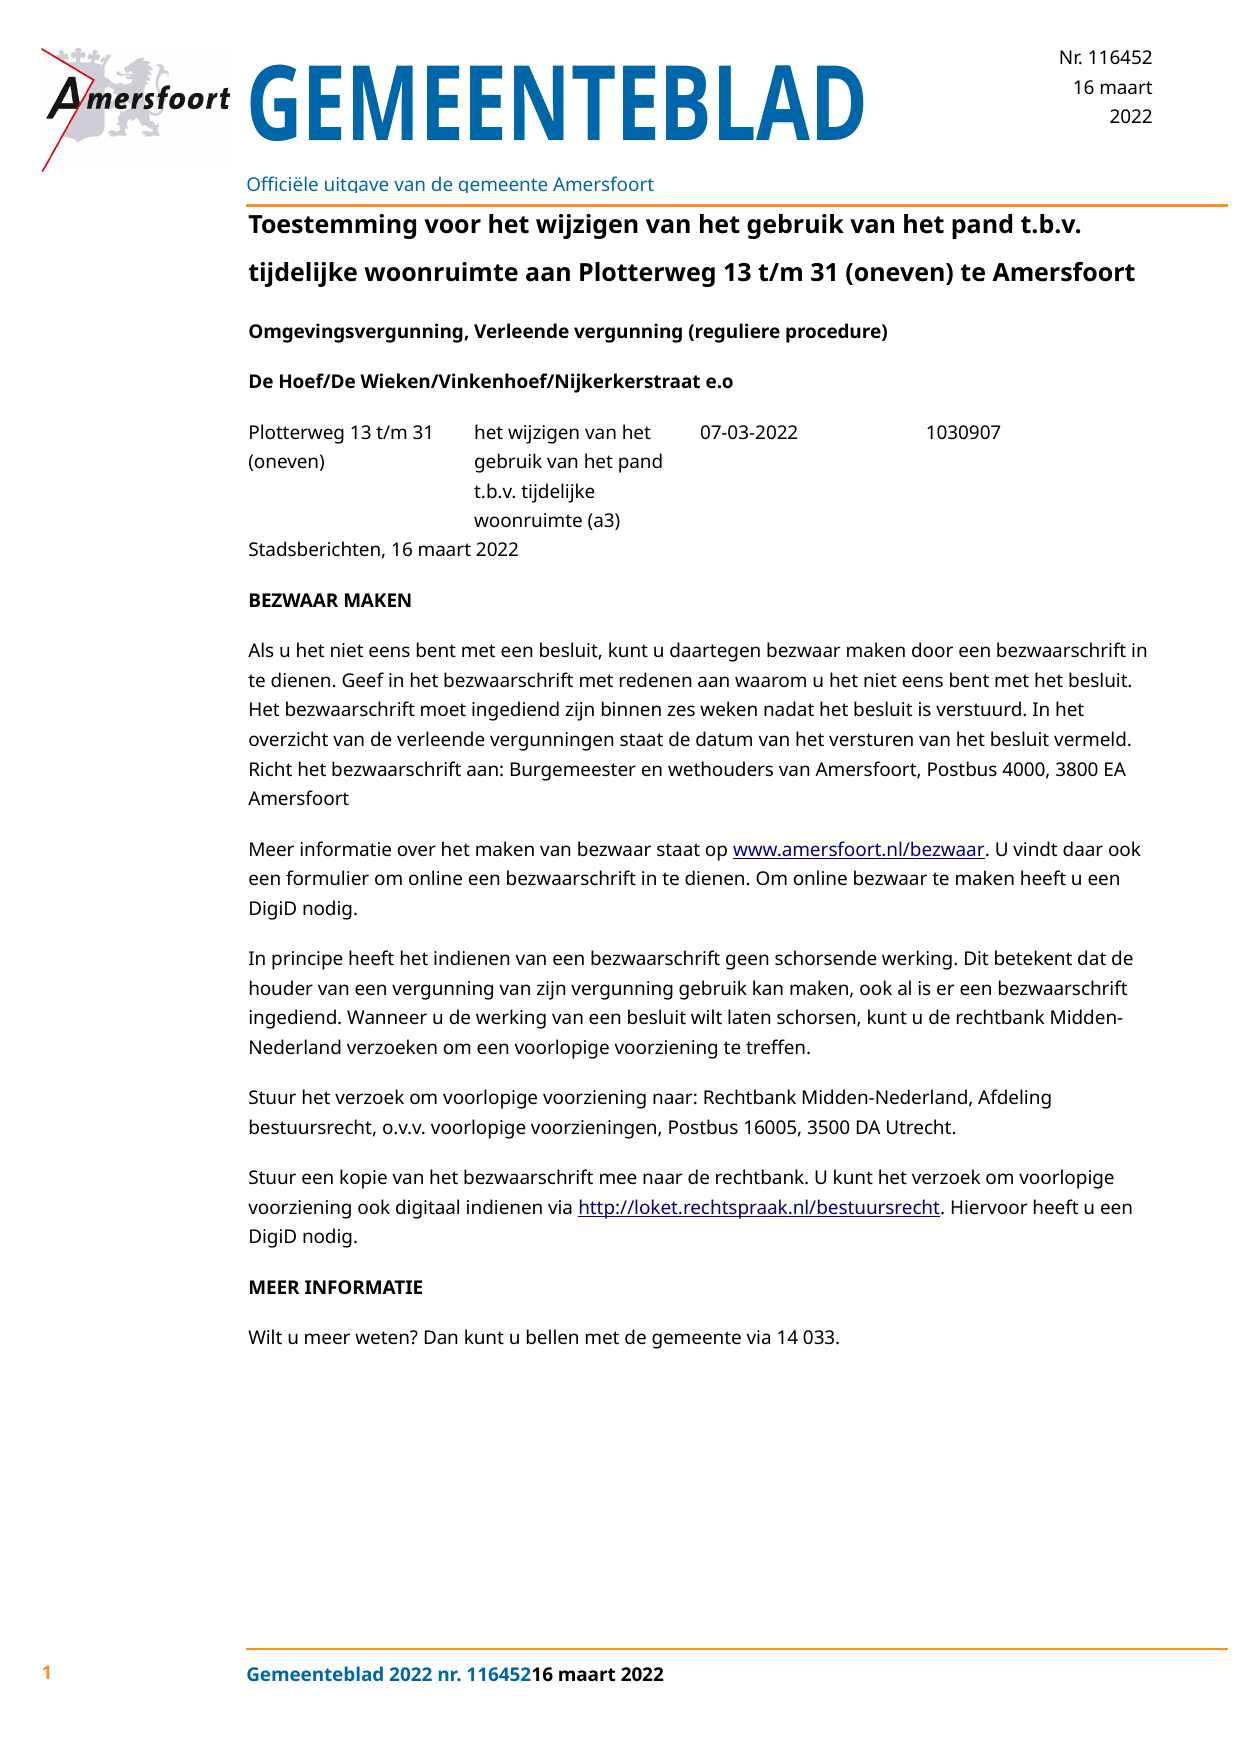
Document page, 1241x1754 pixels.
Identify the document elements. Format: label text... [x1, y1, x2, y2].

text In principe heeft het indienen van een bezwaarschrift geen schorsende werking. Dit betekent dat de houder van een vergunning van zijn vergunning gebruik kan maken, ook al is er een bezwaarschrift ingediend. Wanneer u de werking van een besluit wilt laten schorsen, kunt u de rechtbank Midden-Nederland verzoeken om een voorlopige voorziening te treffen. [248, 945, 1152, 1060]
text Stuur een kopie van het bezwaarschrift mee naar de rechtbank. U kunt het verzoek om voorlopige voorziening ook digitaal indienen via http://loket.rechtspraak.nl/bestuursrecht. Hiervoor heeft u een DigiD nodig. [248, 1164, 1152, 1249]
table_header 1030907 [926, 419, 1152, 533]
text De Hoef/De Wieken/Vinkenhoef/Nijkerkerstraat e.o [248, 368, 1152, 394]
table_header Plotterweg 13 t/m 31 (oneven) [248, 419, 474, 533]
table_header het wijzigen van het gebruik van het pand t.b.v. tijdelijke woonruimte (a3) [474, 419, 700, 533]
text Omgevingsvergunning, Verleende vergunning (reguliere procedure) [248, 318, 1152, 344]
table_header 07-03-2022 [700, 419, 926, 533]
text Meer informatie over het maken van bezwaar staat op www.amersfoort.nl/bezwaar. U vindt daar ook een formulier om online een bezwaarschrift in te dienen. Om online bezwaar te maken heeft u een DigiD nodig. [248, 836, 1152, 921]
text BEZWAAR MAKEN [248, 587, 1152, 613]
text Stuur het verzoek om voorlopige voorziening naar: Rechtbank Midden-Nederland, Afdeling bestuursrecht, o.v.v. voorlopige voorzieningen, Postbus 16005, 3500 DA Utrecht. [248, 1084, 1152, 1140]
text MEER INFORMATIE [248, 1274, 1152, 1300]
text Als u het niet eens bent met een besluit, kunt u daartegen bezwaar maken door een bezwaarschrift in te dienen. Geef in het bezwaarschrift met redenen aan waarom u het niet eens bent met het besluit. Het bezwaarschrift moet ingediend zijn binnen zes weken nadat het besluit is verstuurd. In het overzicht van de verleende vergunningen staat de datum van het versturen van het besluit vermeld. Richt het bezwaarschrift aan: Burgemeester en wethouders van Amersfoort, Postbus 4000, 3800 EA Amersfoort [248, 637, 1152, 811]
text Toestemming voor het wijzigen van het gebruik van het pand t.b.v. tijdelijke woonruimte aan Plotterweg 13 t/m 31 (oneven) te Amersfoort [248, 207, 1152, 288]
picture [41, 47, 231, 172]
text Wilt u meer weten? Dan kunt u bellen met de gemeente via 14 033. [248, 1324, 1152, 1350]
text Stadsberichten, 16 maart 2022 [248, 537, 1152, 562]
